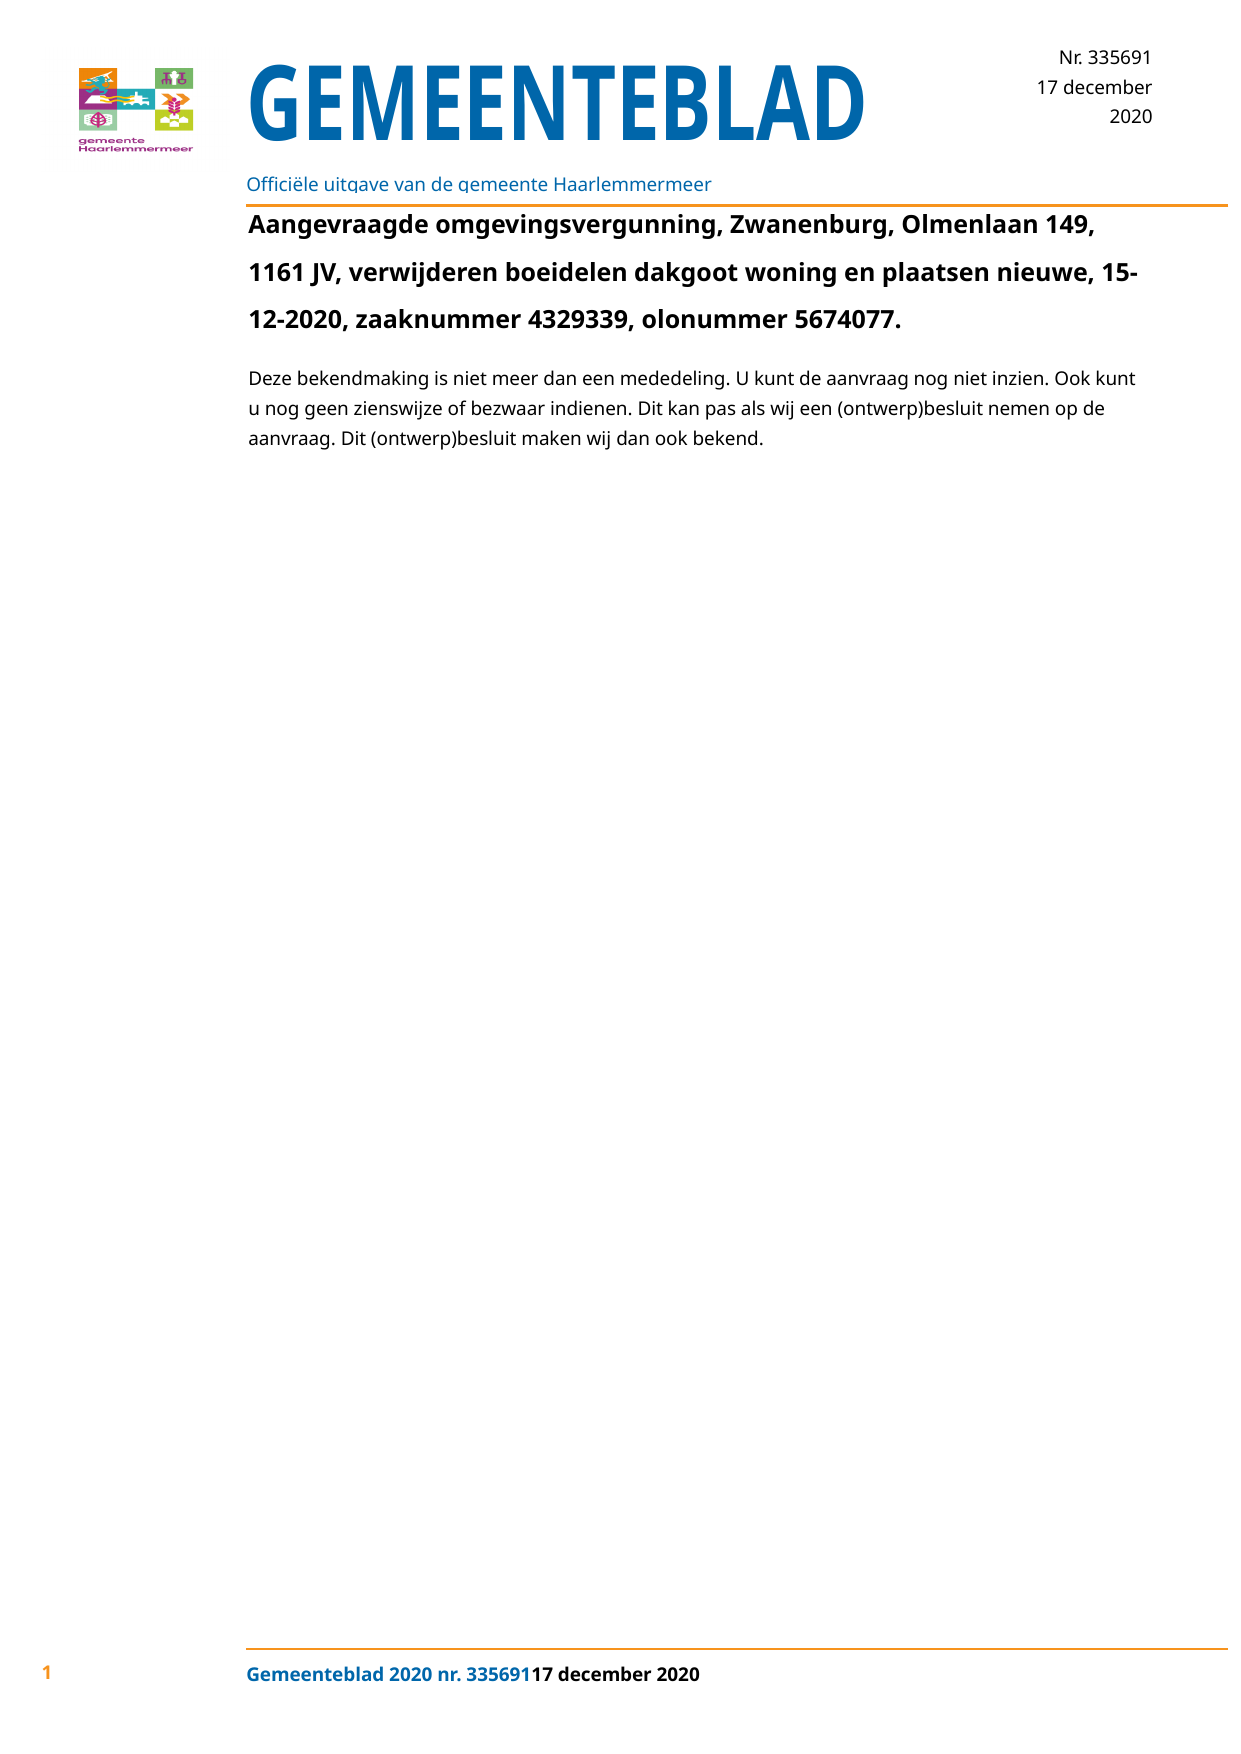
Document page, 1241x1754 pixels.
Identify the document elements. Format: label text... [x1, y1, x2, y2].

text Aangevraagde omgevingsvergunning, Zwanenburg, Olmenlaan 149, 1161 JV, verwijderen boeidelen dakgoot woning en plaatsen nieuwe, 15-12-2020, zaaknummer 4329339, olonummer 5674077. [248, 207, 1152, 336]
picture [41, 47, 231, 172]
text Deze bekendmaking is niet meer dan een mededeling. U kunt de aanvraag nog niet inzien. Ook kunt u nog geen zienswijze of bezwaar indienen. Dit kan pas als wij een (ontwerp)besluit nemen op de aanvraag. Dit (ontwerp)besluit maken wij dan ook bekend. [248, 366, 1152, 450]
